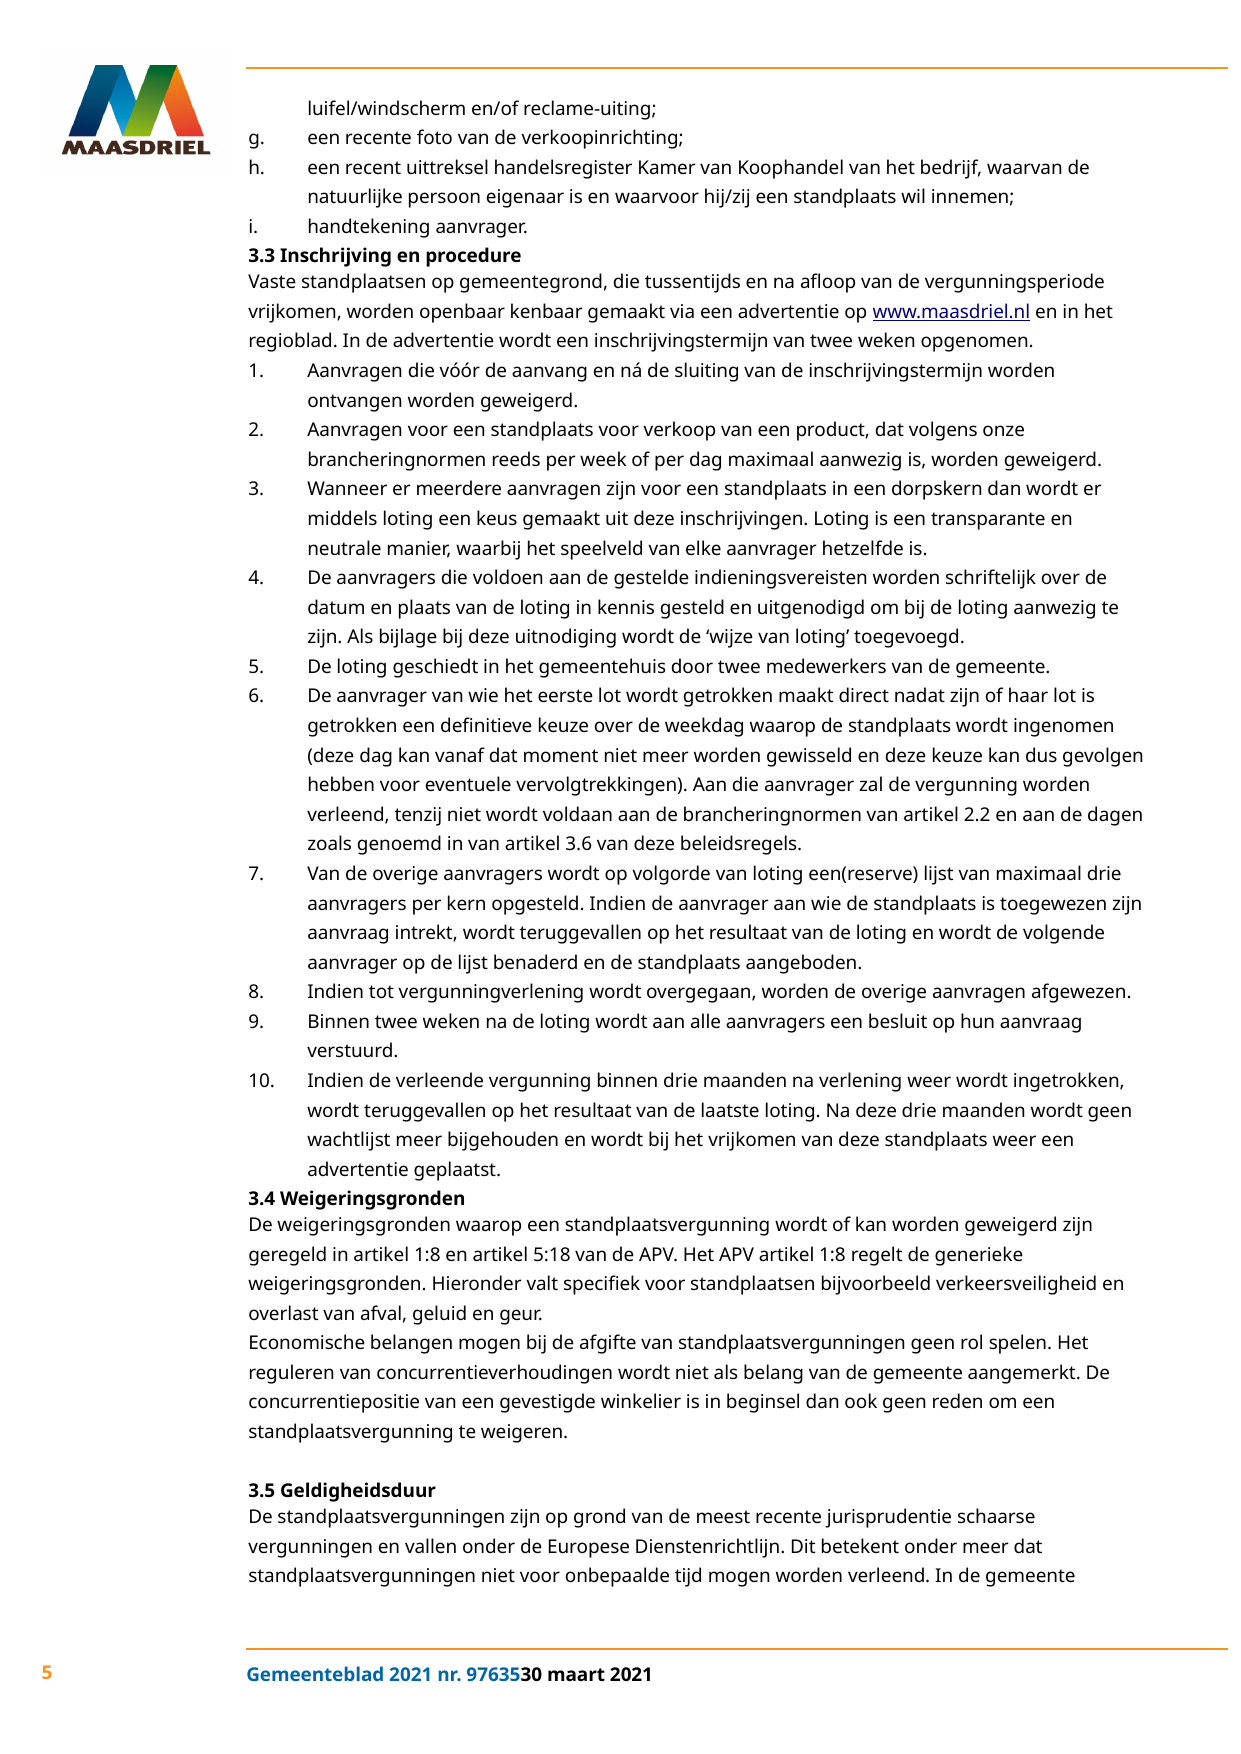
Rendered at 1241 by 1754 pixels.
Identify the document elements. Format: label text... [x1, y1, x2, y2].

text Vaste standplaatsen op gemeentegrond, die tussentijds en na afloop van de vergunningsperiode vrijkomen, worden openbaar kenbaar gemaakt via een advertentie op www.maasdriel.nl en in het regioblad. In de advertentie wordt een inschrijvingstermijn van twee weken opgenomen. [248, 268, 1152, 353]
text 3.3 Inschrijving en procedure [248, 243, 1152, 268]
text 3.4 Weigeringsgronden [248, 1186, 1152, 1211]
text 3.5 Geldigheidsduur [248, 1477, 1152, 1503]
list Binnen twee weken na de loting wordt aan alle aanvragers een besluit op hun aanvraag verstuurd. [248, 1008, 1152, 1063]
list Wanneer er meerdere aanvragen zijn voor een standplaats in een dorpskern dan wordt er middels loting een keus gemaakt uit deze inschrijvingen. Loting is een transparante en neutrale manier, waarbij het speelveld van elke aanvrager hetzelfde is. [248, 476, 1152, 560]
list De loting geschiedt in het gemeentehuis door twee medewerkers van de gemeente. [248, 653, 1152, 679]
list een recente foto van de verkoopinrichting; [248, 124, 1152, 150]
list Indien tot vergunningverlening wordt overgegaan, worden de overige aanvragen afgewezen. [248, 978, 1152, 1004]
list Aanvragen die vóór de aanvang en ná de sluiting van de inschrijvingstermijn worden ontvangen worden geweigerd. [248, 357, 1152, 412]
text De weigeringsgronden waarop een standplaatsvergunning wordt of kan worden geweigerd zijn geregeld in artikel 1:8 en artikel 5:18 van de APV. Het APV artikel 1:8 regelt de generieke weigeringsgronden. Hieronder valt specifiek voor standplaatsen bijvoorbeeld verkeersveiligheid en overlast van afval, geluid en geur. [248, 1211, 1152, 1326]
list luifel/windscherm en/of reclame-uiting; [248, 95, 1152, 121]
list Van de overige aanvragers wordt op volgorde van loting een(reserve) lijst van maximaal drie aanvragers per kern opgesteld. Indien de aanvrager aan wie de standplaats is toegewezen zijn aanvraag intrekt, wordt teruggevallen op het resultaat van de loting en wordt de volgende aanvrager op de lijst benaderd en de standplaats aangeboden. [248, 860, 1152, 974]
list handtekening aanvrager. [248, 213, 1152, 239]
list Aanvragen voor een standplaats voor verkoop van een product, dat volgens onze brancheringnormen reeds per week of per dag maximaal aanwezig is, worden geweigerd. [248, 416, 1152, 472]
text Economische belangen mogen bij de afgifte van standplaatsvergunningen geen rol spelen. Het reguleren van concurrentieverhoudingen wordt niet als belang van de gemeente aangemerkt. De concurrentiepositie van een gevestigde winkelier is in beginsel dan ook geen reden om een standplaatsvergunning te weigeren. [248, 1329, 1152, 1444]
picture [41, 47, 231, 172]
list De aanvragers die voldoen aan de gestelde indieningsvereisten worden schriftelijk over de datum en plaats van de loting in kennis gesteld en uitgenodigd om bij de loting aanwezig te zijn. Als bijlage bij deze uitnodiging wordt de ‘wijze van loting’ toegevoegd. [248, 564, 1152, 649]
list De aanvrager van wie het eerste lot wordt getrokken maakt direct nadat zijn of haar lot is getrokken een definitieve keuze over de weekdag waarop de standplaats wordt ingenomen (deze dag kan vanaf dat moment niet meer worden gewisseld en deze keuze kan dus gevolgen hebben voor eventuele vervolgtrekkingen). Aan die aanvrager zal de vergunning worden verleend, tenzij niet wordt voldaan aan de brancheringnormen van artikel 2.2 en aan de dagen zoals genoemd in van artikel 3.6 van deze beleidsregels. [248, 683, 1152, 856]
list Indien de verleende vergunning binnen drie maanden na verlening weer wordt ingetrokken, wordt teruggevallen op het resultaat van de laatste loting. Na deze drie maanden wordt geen wachtlijst meer bijgehouden en wordt bij het vrijkomen van deze standplaats weer een advertentie geplaatst. [248, 1067, 1152, 1182]
list een recent uittreksel handelsregister Kamer van Koophandel van het bedrijf, waarvan de natuurlijke persoon eigenaar is en waarvoor hij/zij een standplaats wil innemen; [248, 154, 1152, 209]
text De standplaatsvergunningen zijn op grond van de meest recente jurisprudentie schaarse vergunningen en vallen onder de Europese Dienstenrichtlijn. Dit betekent onder meer dat standplaatsvergunningen niet voor onbepaalde tijd mogen worden verleend. In de gemeente [248, 1503, 1152, 1588]
